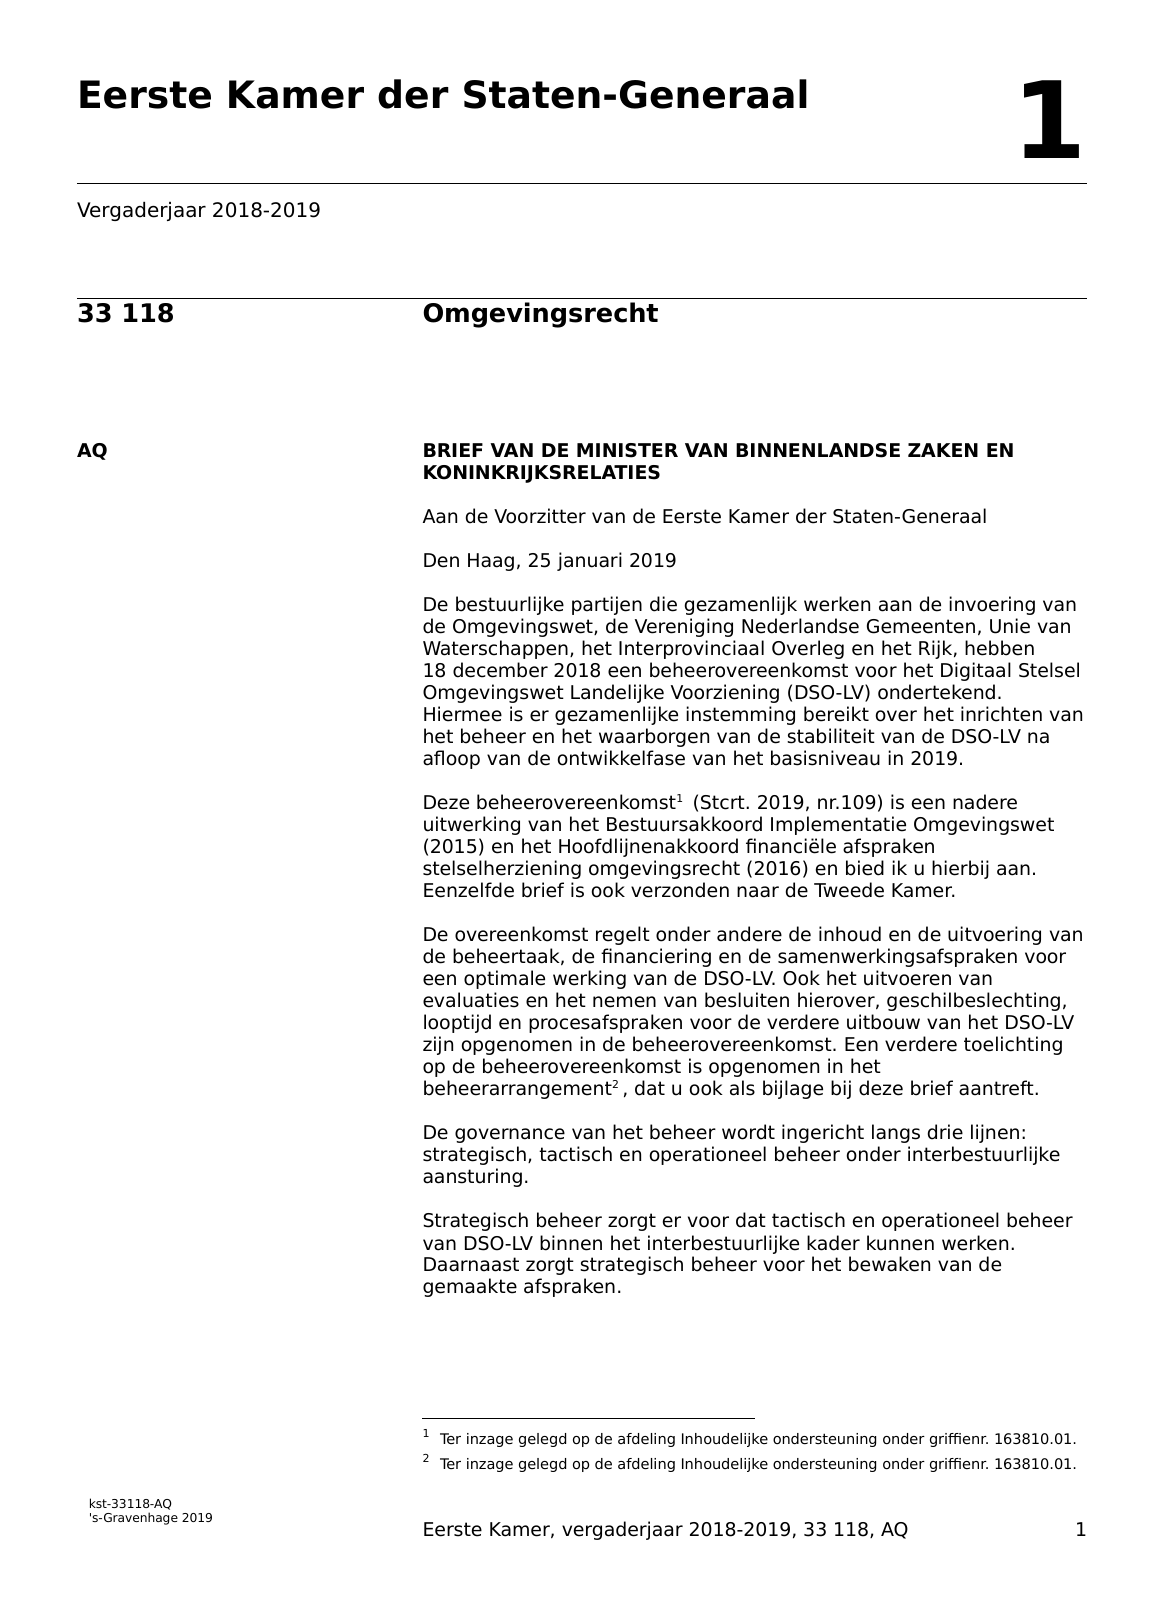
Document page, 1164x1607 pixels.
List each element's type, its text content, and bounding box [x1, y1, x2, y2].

text Strategisch beheer zorgt er voor dat tactisch en operationeel beheer van DSO-LV binnen het interbestuurlijke kader kunnen werken. Daarnaast zorgt strategisch beheer voor het bewaken van de gemaakte afspraken. [422, 1210, 1087, 1298]
text De governance van het beheer wordt ingericht langs drie lijnen: strategisch, tactisch en operationeel beheer onder interbestuurlijke aansturing. [422, 1122, 1087, 1188]
table_header 1 [886, 59, 1087, 183]
subtitle AQ BRIEF VAN DE MINISTER VAN BINNENLANDSE ZAKEN EN KONINKRIJKSRELATIES [77, 440, 1087, 484]
text De bestuurlijke partijen die gezamenlijk werken aan de invoering van de Omgevingswet, de Vereniging Nederlandse Gemeenten, Unie van Waterschappen, het Interprovinciaal Overleg en het Rijk, hebben 18 december 2018 een beheerovereenkomst voor het Digitaal Stelsel Omgevingswet Landelijke Voorziening (DSO-LV) ondertekend. Hiermee is er gezamenlijke instemming bereikt over het inrichten van het beheer en het waarborgen van de stabiliteit van de DSO-LV na afloop van de ontwikkelfase van het basisniveau in 2019. [422, 594, 1087, 770]
text De overeenkomst regelt onder andere de inhoud en de uitvoering van de beheertaak, de financiering en de samenwerkingsafspraken voor een optimale werking van de DSO-LV. Ook het uitvoeren van evaluaties en het nemen van besluiten hierover, geschilbeslechting, looptijd en procesafspraken voor de verdere uitbouw van het DSO-LV zijn opgenomen in de beheerovereenkomst. Een verdere toelichting op de beheerovereenkomst is opgenomen in het beheerarrangement, dat u ook als bijlage bij deze brief aantreft. [422, 924, 1087, 1100]
table_cell Vergaderjaar 2018-2019 [77, 184, 1087, 298]
text 's-Gravenhage 2019 [88, 1511, 323, 1525]
text kst-33118-AQ [88, 1497, 323, 1511]
table_header Eerste Kamer der Staten-Generaal [77, 59, 886, 183]
text Ter inzage gelegd op de afdeling Inhoudelijke ondersteuning onder griffienr. 163810.01. [422, 1427, 1087, 1449]
text Ter inzage gelegd op de afdeling Inhoudelijke ondersteuning onder griffienr. 163810.01. [422, 1452, 1087, 1474]
text Aan de Voorzitter van de Eerste Kamer der Staten-Generaal [422, 506, 1087, 528]
text Den Haag, 25 januari 2019 [422, 550, 1087, 572]
text Deze beheerovereenkomst (Stcrt. 2019, nr.109) is een nadere uitwerking van het Bestuursakkoord Implementatie Omgevingswet (2015) en het Hoofdlijnenakkoord financiële afspraken stelselherziening omgevingsrecht (2016) en bied ik u hierbij aan. Eenzelfde brief is ook verzonden naar de Tweede Kamer. [422, 792, 1087, 902]
subtitle 33 118 Omgevingsrecht [77, 299, 1087, 329]
